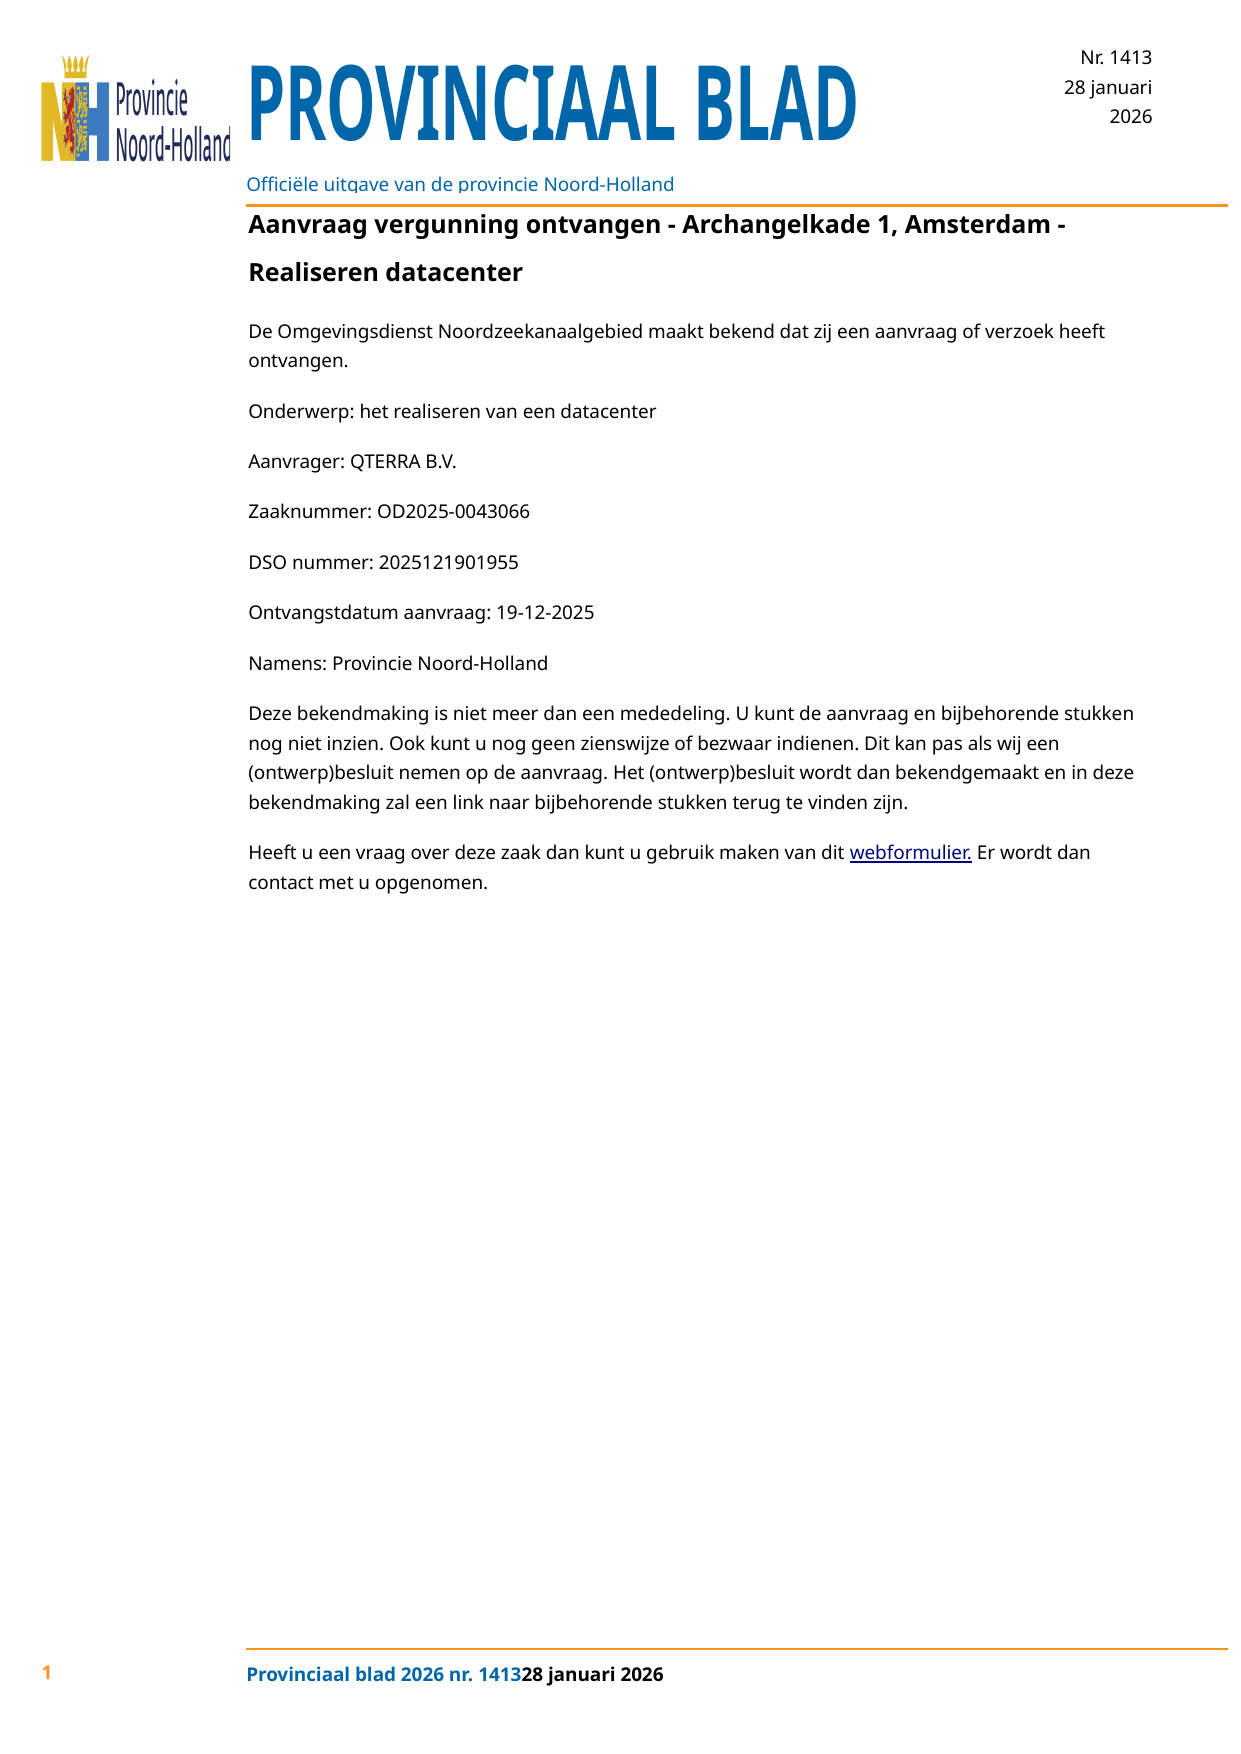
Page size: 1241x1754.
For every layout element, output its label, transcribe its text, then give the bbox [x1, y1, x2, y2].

text Aanvraag vergunning ontvangen - Archangelkade 1, Amsterdam - Realiseren datacenter [248, 207, 1152, 288]
picture [41, 47, 231, 172]
text Namens: Provincie Noord-Holland [248, 650, 1152, 676]
text Ontvangstdatum aanvraag: 19-12-2025 [248, 599, 1152, 625]
text Aanvrager: QTERRA B.V. [248, 448, 1152, 474]
text DSO nummer: 2025121901955 [248, 549, 1152, 575]
text Heeft u een vraag over deze zaak dan kunt u gebruik maken van dit webformulier. Er wordt dan contact met u opgenomen. [248, 839, 1152, 895]
text De Omgevingsdienst Noordzeekanaalgebied maakt bekend dat zij een aanvraag of verzoek heeft ontvangen. [248, 318, 1152, 373]
text Onderwerp: het realiseren van een datacenter [248, 398, 1152, 424]
text Deze bekendmaking is niet meer dan een mededeling. U kunt de aanvraag en bijbehorende stukken nog niet inzien. Ook kunt u nog geen zienswijze of bezwaar indienen. Dit kan pas als wij een (ontwerp)besluit nemen op de aanvraag. Het (ontwerp)besluit wordt dan bekendgemaakt en in deze bekendmaking zal een link naar bijbehorende stukken terug te vinden zijn. [248, 700, 1152, 815]
text Zaaknummer: OD2025-0043066 [248, 499, 1152, 524]
